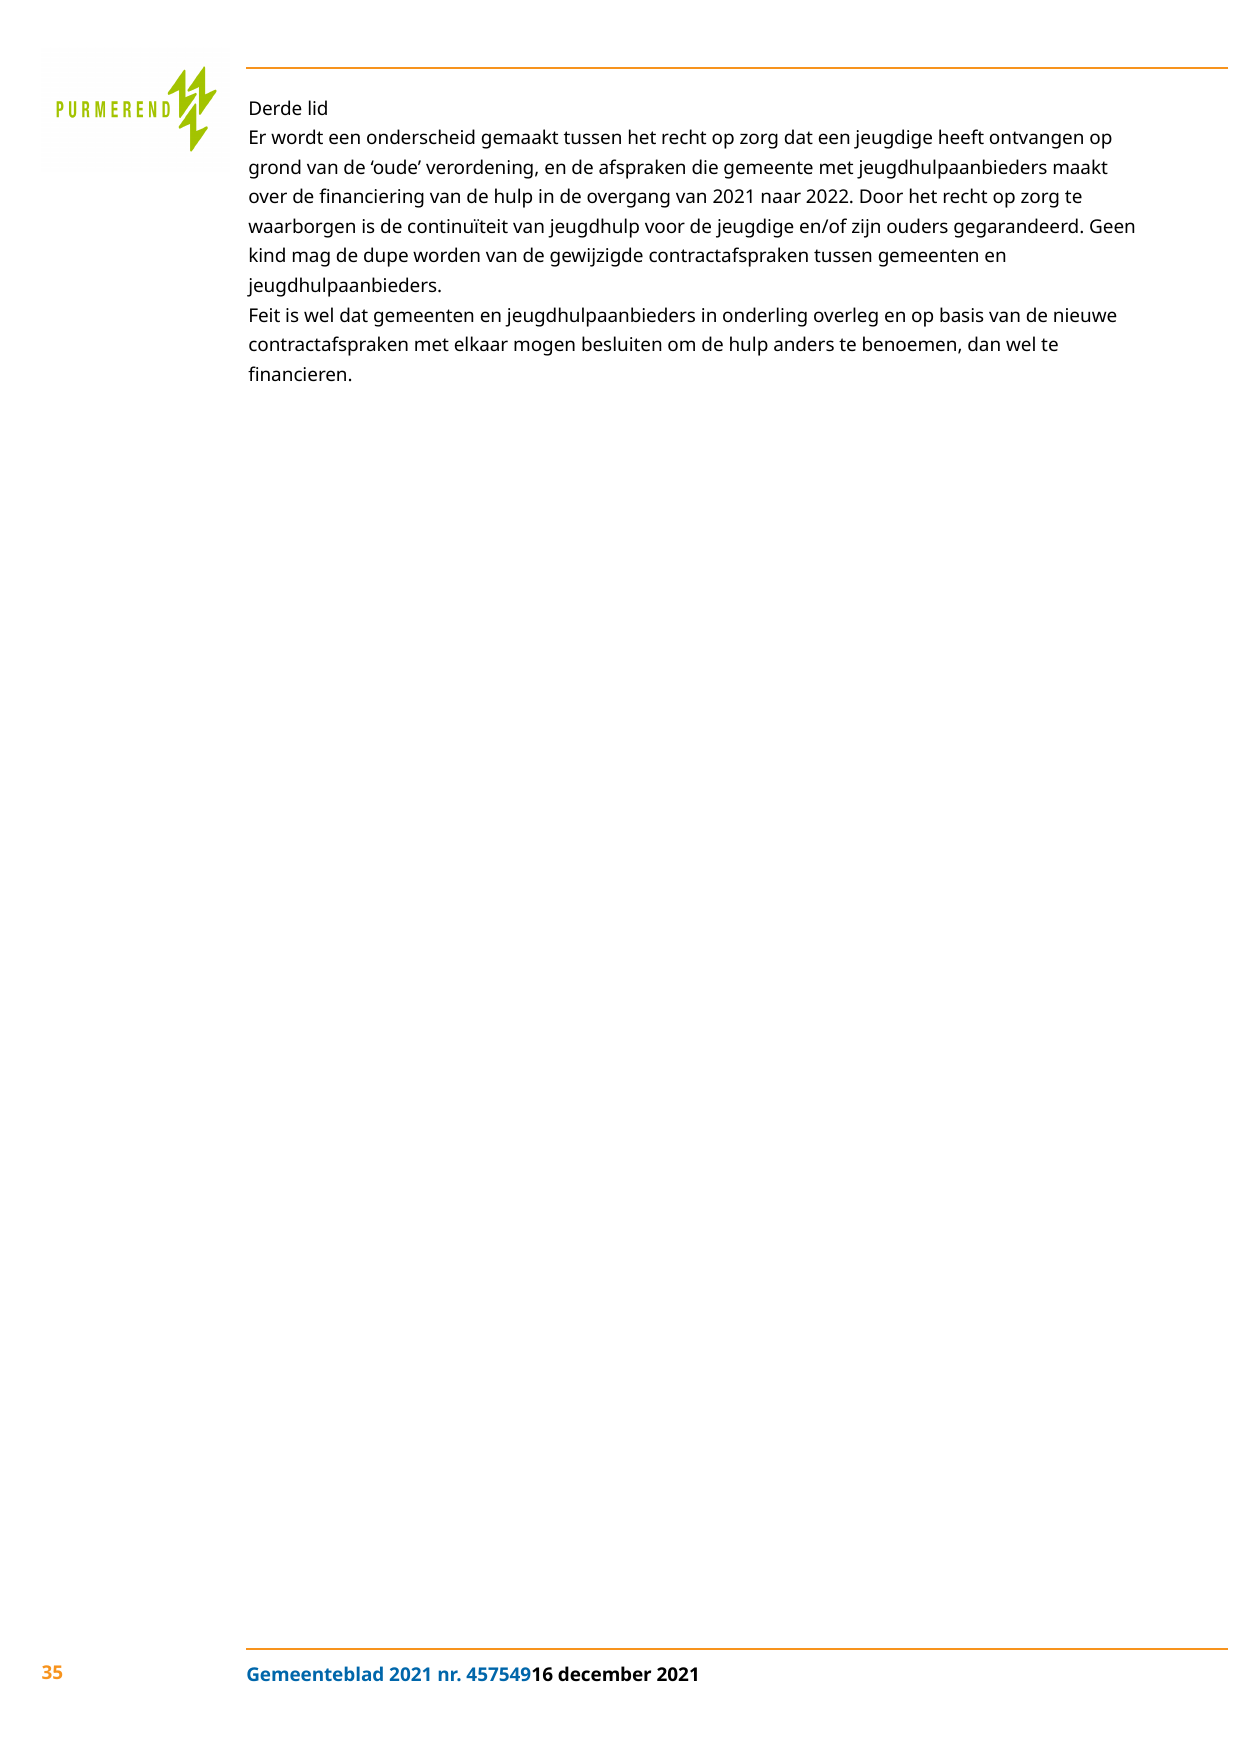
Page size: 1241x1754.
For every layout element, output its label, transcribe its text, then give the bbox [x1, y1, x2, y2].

text Er wordt een onderscheid gemaakt tussen het recht op zorg dat een jeugdige heeft ontvangen op grond van de ‘oude’ verordening, en de afspraken die gemeente met jeugdhulpaanbieders maakt over de financiering van de hulp in de overgang van 2021 naar 2022. Door het recht op zorg te waarborgen is de continuïteit van jeugdhulp voor de jeugdige en/of zijn ouders gegarandeerd. Geen kind mag de dupe worden van de gewijzigde contractafspraken tussen gemeenten en jeugdhulpaanbieders. [248, 124, 1152, 298]
text Derde lid [248, 95, 1152, 121]
text Feit is wel dat gemeenten en jeugdhulpaanbieders in onderling overleg en op basis van de nieuwe contractafspraken met elkaar mogen besluiten om de hulp anders te benoemen, dan wel te financieren. [248, 302, 1152, 387]
picture [41, 47, 231, 172]
